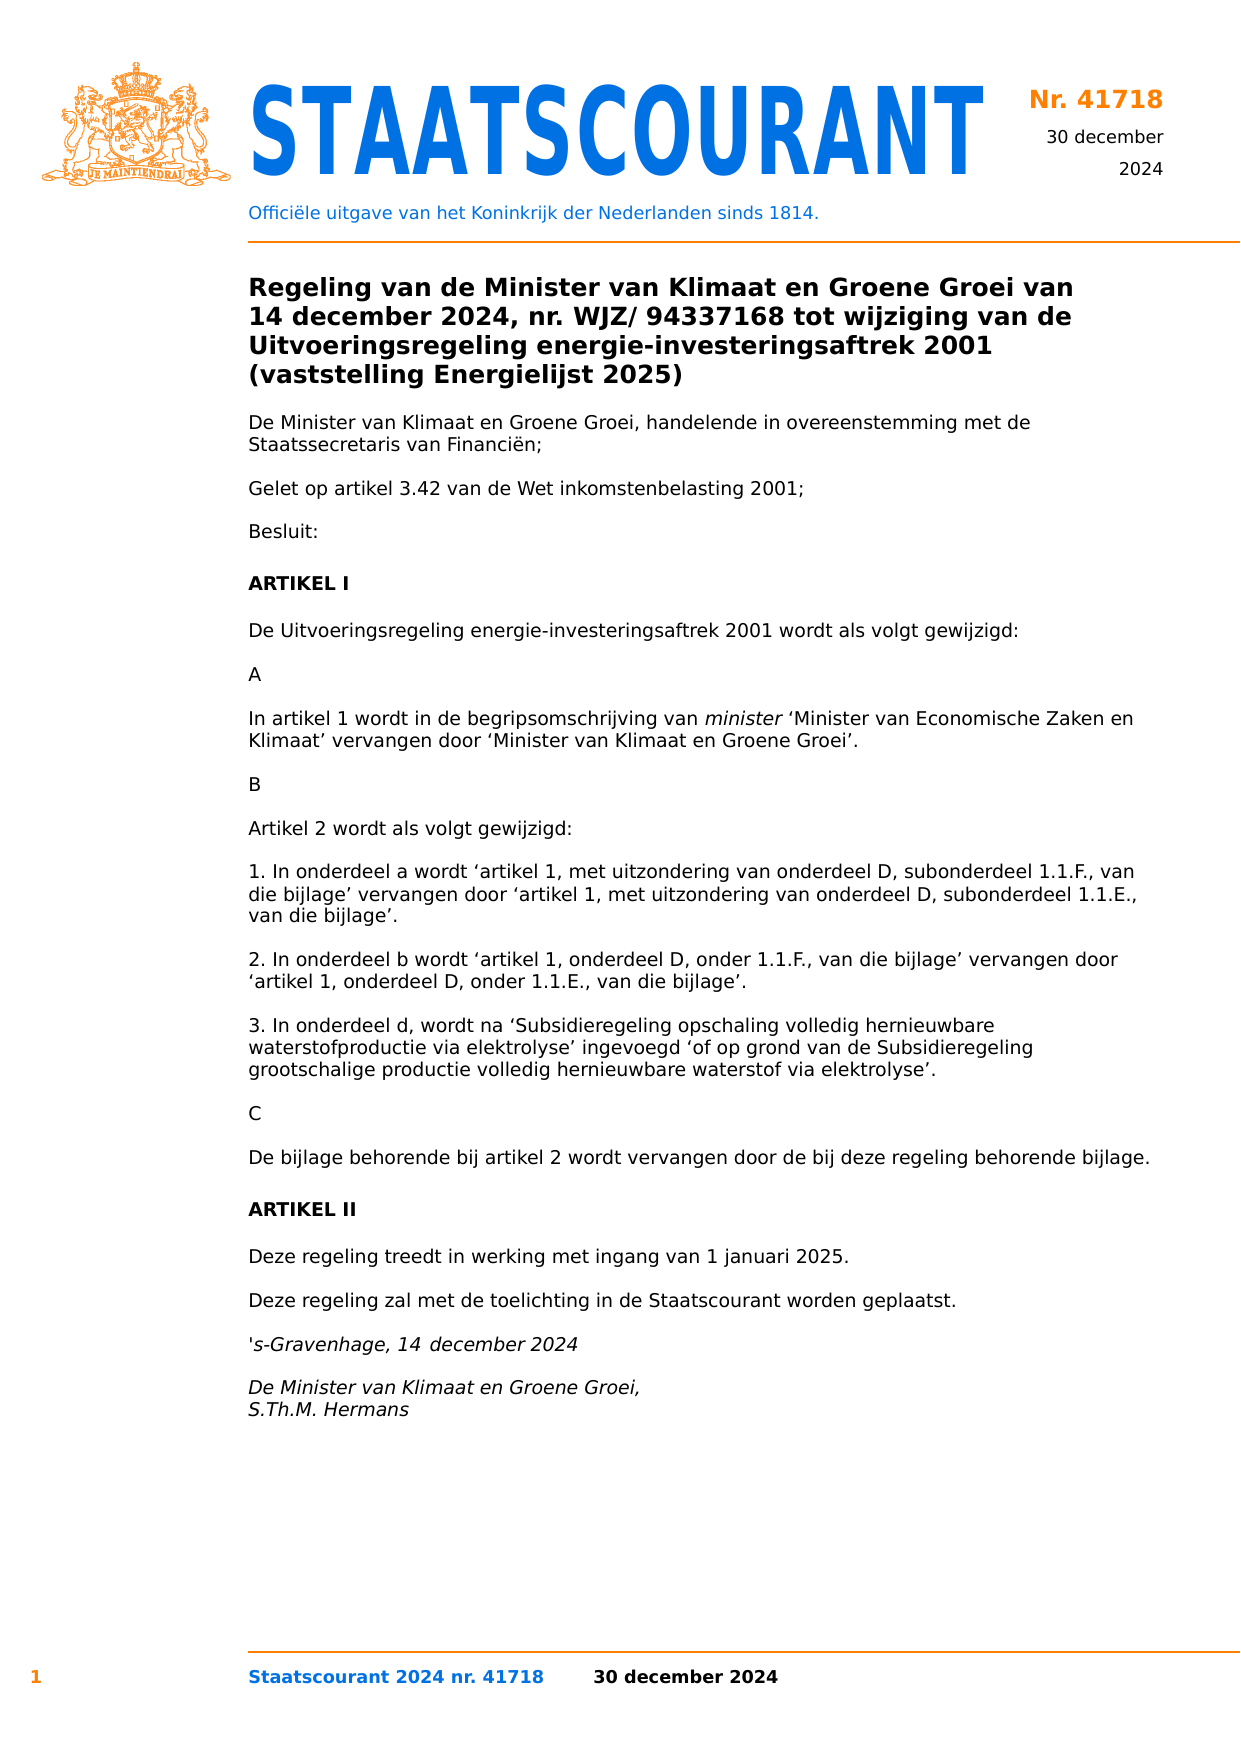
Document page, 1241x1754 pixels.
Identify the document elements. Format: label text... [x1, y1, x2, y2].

text Artikel 2 wordt als volgt gewijzigd: [248, 818, 1163, 839]
subtitle Regeling van de Minister van Klimaat en Groene Groei van 14 december 2024, nr. WJZ/ 94337168 tot wijziging van de Uitvoeringsregeling energie-investeringsaftrek 2001 (vaststelling Energielijst 2025) [248, 273, 1163, 390]
text Gelet op artikel 3.42 van de Wet inkomstenbelasting 2001; [248, 477, 1163, 499]
table_cell Officiële uitgave van het Koninkrijk der Nederlanden sinds 1814. [248, 203, 1240, 241]
table_header Nr. 41718 [998, 62, 1240, 121]
text Deze regeling treedt in werking met ingang van 1 januari 2025. [248, 1246, 1163, 1268]
text 2. In onderdeel b wordt ‘artikel 1, onderdeel D, onder 1.1.F., van die bijlage’ vervangen door ‘artikel 1, onderdeel D, onder 1.1.E., van die bijlage’. [248, 949, 1163, 993]
text Besluit: [248, 521, 1163, 543]
text De bijlage behorende bij artikel 2 wordt vervangen door de bij deze regeling behorende bijlage. [248, 1147, 1163, 1169]
text 3. In onderdeel d, wordt na ‘Subsidieregeling opschaling volledig hernieuwbare waterstofproductie via elektrolyse’ ingevoegd ‘of op grond van de Subsidieregeling grootschalige productie volledig hernieuwbare waterstof via elektrolyse’. [248, 1015, 1163, 1081]
subtitle ARTIKEL I [248, 573, 1163, 595]
table_header STAATSCOURANT [248, 62, 998, 203]
text 's-Gravenhage, 14 december 2024 [248, 1333, 1163, 1355]
text B [248, 774, 1163, 796]
text De Minister van Klimaat en Groene Groei, handelende in overeenstemming met de Staatssecretaris van Financiën; [248, 412, 1163, 456]
text A [248, 664, 1163, 686]
text In artikel 1 wordt in de begripsomschrijving van minister ‘Minister van Economische Zaken en Klimaat’ vervangen door ‘Minister van Klimaat en Groene Groei’. [248, 708, 1163, 752]
text Deze regeling zal met de toelichting in de Staatscourant worden geplaatst. [248, 1289, 1163, 1312]
subtitle ARTIKEL II [248, 1199, 1163, 1221]
table_cell 2024 [998, 153, 1240, 203]
text De Uitvoeringsregeling energie-investeringsaftrek 2001 wordt als volgt gewijzigd: [248, 620, 1163, 642]
text De Minister van Klimaat en Groene Groei, S.Th.M. Hermans [248, 1377, 1163, 1421]
table_cell 30 december [998, 121, 1240, 153]
text 1. In onderdeel a wordt ‘artikel 1, met uitzondering van onderdeel D, subonderdeel 1.1.F., van die bijlage’ vervangen door ‘artikel 1, met uitzondering van onderdeel D, subonderdeel 1.1.E., van die bijlage’. [248, 861, 1163, 927]
picture [41, 62, 231, 186]
table_header [25, 62, 248, 241]
text C [248, 1103, 1163, 1125]
